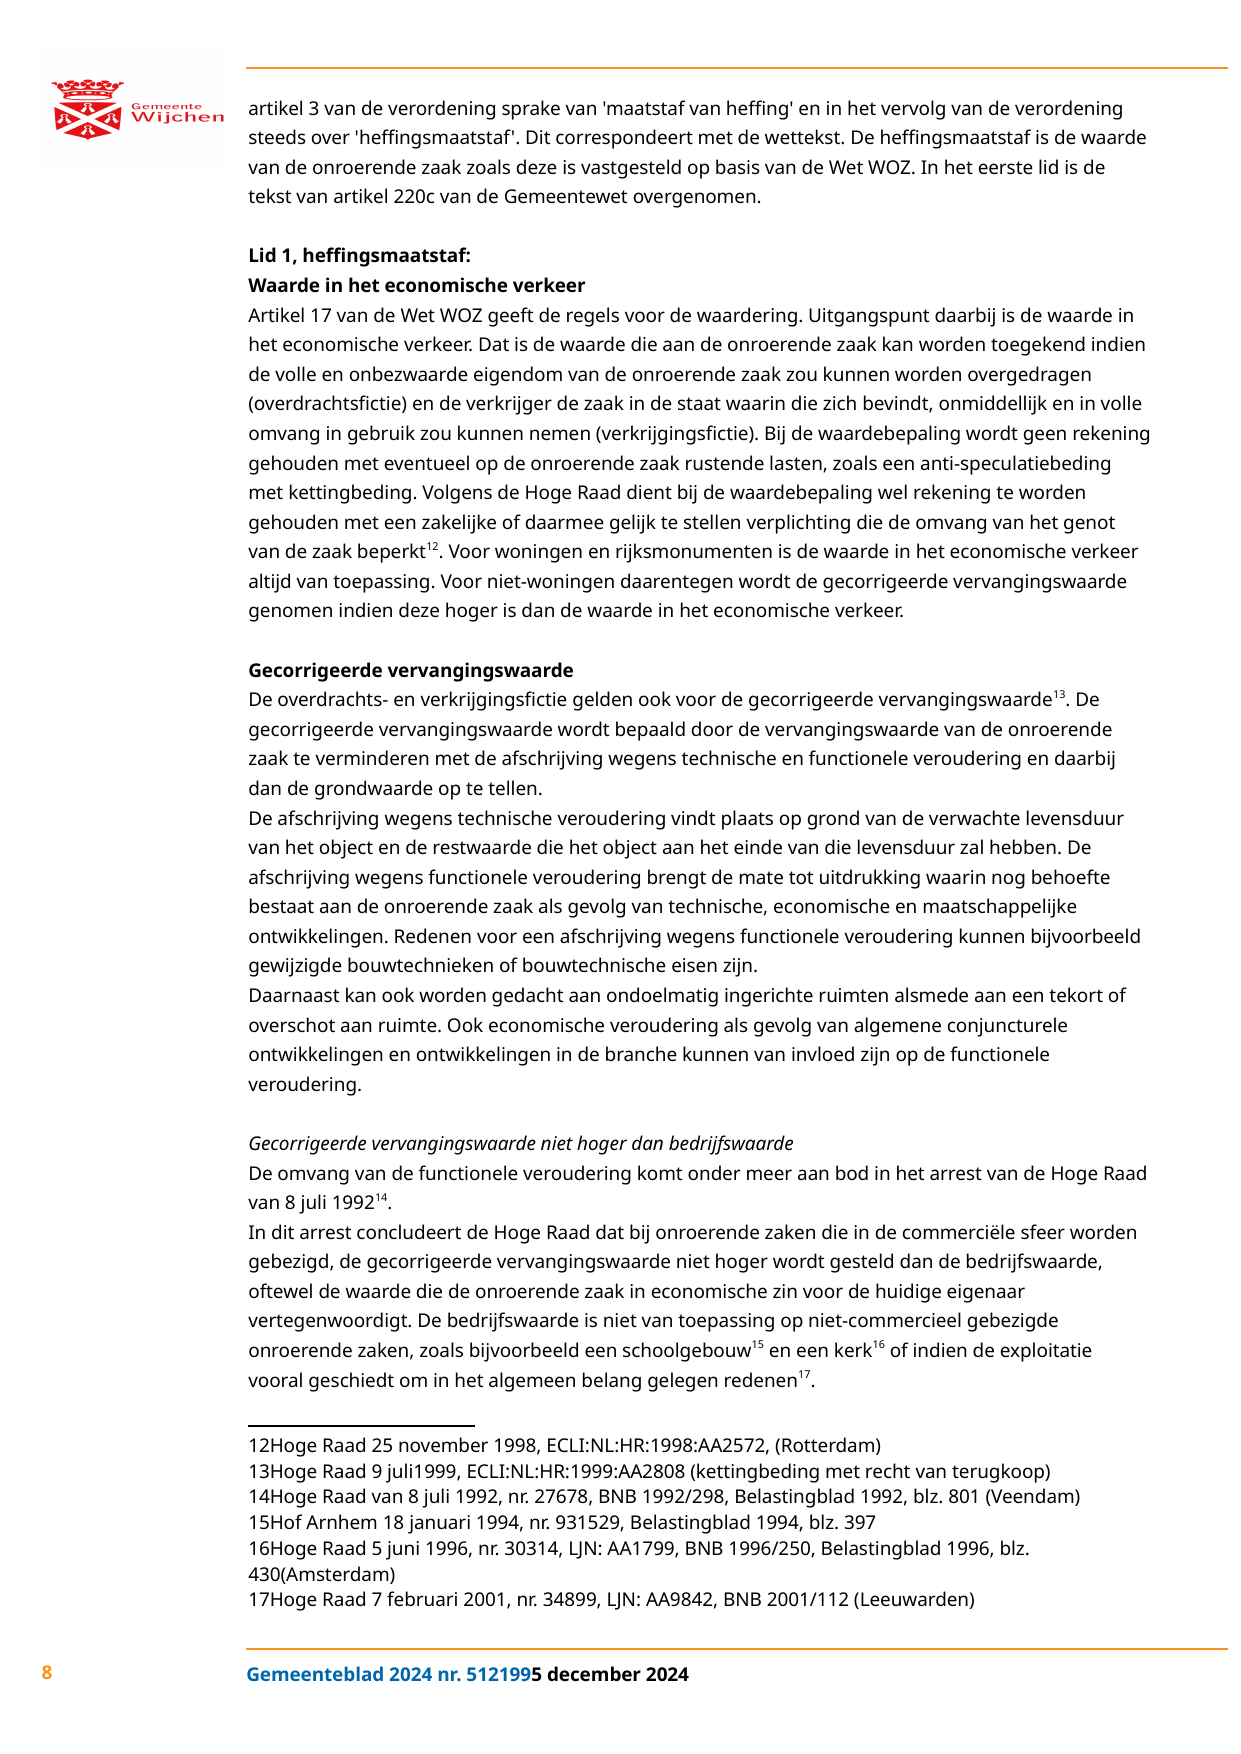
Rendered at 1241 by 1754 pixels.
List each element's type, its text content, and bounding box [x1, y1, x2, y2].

text Hof Arnhem 18 januari 1994, nr. 931529, Belastingblad 1994, blz. 397 [248, 1509, 1152, 1535]
text Hoge Raad 25 november 1998, ECLI:NL:HR:1998:AA2572, (Rotterdam) [248, 1432, 1152, 1458]
text Hoge Raad 7 februari 2001, nr. 34899, LJN: AA9842, BNB 2001/112 (Leeuwarden) [248, 1586, 1152, 1612]
text Hoge Raad 9 juli1999, ECLI:NL:HR:1999:AA2808 (kettingbeding met recht van terugkoop) [248, 1458, 1152, 1483]
text Gecorrigeerde vervangingswaarde niet hoger dan bedrijfswaarde [248, 1130, 1152, 1156]
text Waarde in het economische verkeer [248, 272, 1152, 298]
text De overdrachts- en verkrijgingsfictie gelden ook voor de gecorrigeerde vervangingswaarde. De gecorrigeerde vervangingswaarde wordt bepaald door de vervangingswaarde van de onroerende zaak te verminderen met de afschrijving wegens technische en functionele veroudering en daarbij dan de grondwaarde op te tellen. [248, 686, 1152, 801]
text Gecorrigeerde vervangingswaarde [248, 657, 1152, 683]
text Hoge Raad 5 juni 1996, nr. 30314, LJN: AA1799, BNB 1996/250, Belastingblad 1996, blz. 430(Amsterdam) [248, 1535, 1152, 1586]
text Hoge Raad van 8 juli 1992, nr. 27678, BNB 1992/298, Belastingblad 1992, blz. 801 (Veendam) [248, 1483, 1152, 1509]
text De omvang van de functionele veroudering komt onder meer aan bod in het arrest van de Hoge Raad van 8 juli 1992. [248, 1160, 1152, 1215]
text Lid 1, heffingsmaatstaf: [248, 243, 1152, 268]
picture [41, 47, 231, 172]
text Artikel 17 van de Wet WOZ geeft de regels voor de waardering. Uitgangspunt daarbij is de waarde in het economische verkeer. Dat is de waarde die aan de onroerende zaak kan worden toegekend indien de volle en onbezwaarde eigendom van de onroerende zaak zou kunnen worden overgedragen (overdrachtsfictie) en de verkrijger de zaak in de staat waarin die zich bevindt, onmiddellijk en in volle omvang in gebruik zou kunnen nemen (verkrijgingsfictie). Bij de waardebepaling wordt geen rekening gehouden met eventueel op de onroerende zaak rustende lasten, zoals een anti-speculatiebeding met kettingbeding. Volgens de Hoge Raad dient bij de waardebepaling wel rekening te worden gehouden met een zakelijke of daarmee gelijk te stellen verplichting die de omvang van het genot van de zaak beperkt. Voor woningen en rijksmonumenten is de waarde in het economische verkeer altijd van toepassing. Voor niet-woningen daarentegen wordt de gecorrigeerde vervangingswaarde genomen indien deze hoger is dan de waarde in het economische verkeer. [248, 302, 1152, 623]
text De afschrijving wegens technische veroudering vindt plaats op grond van de verwachte levensduur van het object en de restwaarde die het object aan het einde van die levensduur zal hebben. De afschrijving wegens functionele veroudering brengt de mate tot uitdrukking waarin nog behoefte bestaat aan de onroerende zaak als gevolg van technische, economische en maatschappelijke ontwikkelingen. Redenen voor een afschrijving wegens functionele veroudering kunnen bijvoorbeeld gewijzigde bouwtechnieken of bouwtechnische eisen zijn. [248, 805, 1152, 978]
text In dit arrest concludeert de Hoge Raad dat bij onroerende zaken die in de commerciële sfeer worden gebezigd, de gecorrigeerde vervangingswaarde niet hoger wordt gesteld dan de bedrijfswaarde, oftewel de waarde die de onroerende zaak in economische zin voor de huidige eigenaar vertegenwoordigt. De bedrijfswaarde is niet van toepassing op niet-commercieel gebezigde onroerende zaken, zoals bijvoorbeeld een schoolgebouw en een kerk of indien de exploitatie vooral geschiedt om in het algemeen belang gelegen redenen. [248, 1219, 1152, 1393]
text Daarnaast kan ook worden gedacht aan ondoelmatig ingerichte ruimten alsmede aan een tekort of overschot aan ruimte. Ook economische veroudering als gevolg van algemene conjuncturele ontwikkelingen en ontwikkelingen in de branche kunnen van invloed zijn op de functionele veroudering. [248, 982, 1152, 1097]
text artikel 3 van de verordening sprake van 'maatstaf van heffing' en in het vervolg van de verordening steeds over 'heffingsmaatstaf'. Dit correspondeert met de wettekst. De heffingsmaatstaf is de waarde van de onroerende zaak zoals deze is vastgesteld op basis van de Wet WOZ. In het eerste lid is de tekst van artikel 220c van de Gemeentewet overgenomen. [248, 95, 1152, 209]
